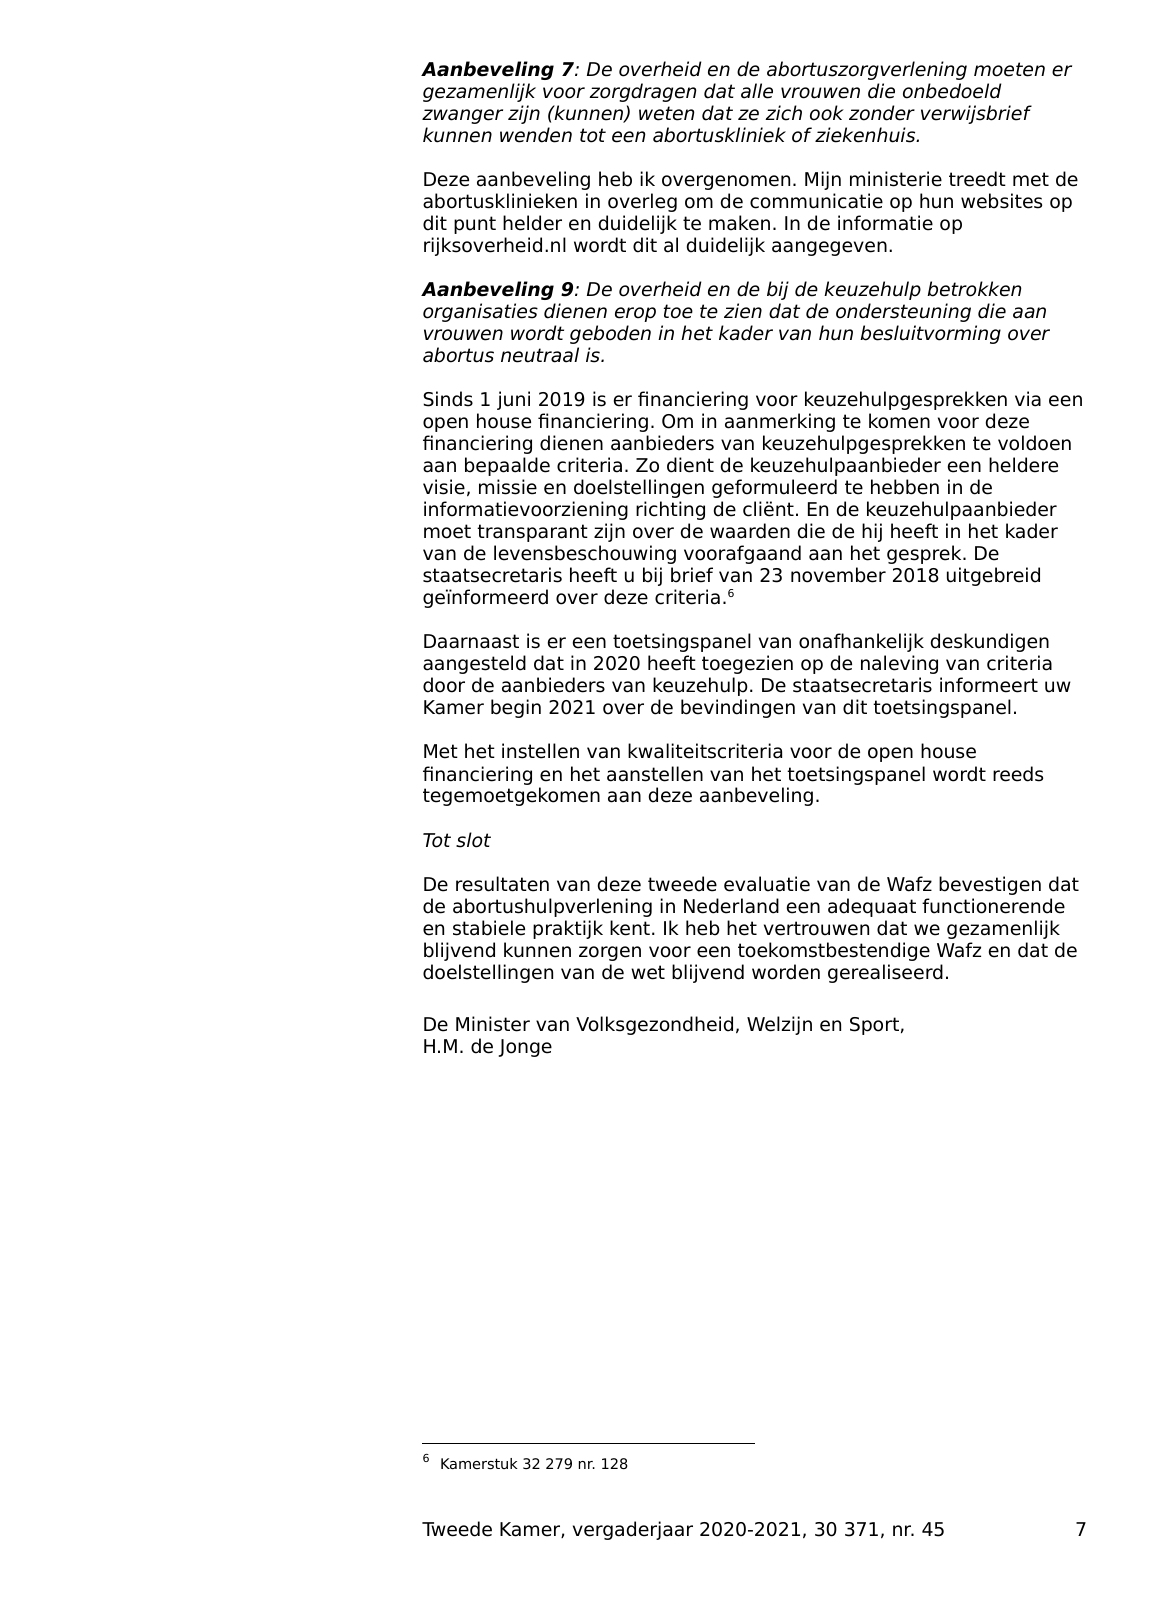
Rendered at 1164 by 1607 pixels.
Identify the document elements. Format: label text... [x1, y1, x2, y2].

text Aanbeveling 7: De overheid en de abortuszorgverlening moeten er gezamenlijk voor zorgdragen dat alle vrouwen die onbedoeld zwanger zijn (kunnen) weten dat ze zich ook zonder verwijsbrief kunnen wenden tot een abortuskliniek of ziekenhuis. [422, 59, 1087, 147]
text De resultaten van deze tweede evaluatie van de Wafz bevestigen dat de abortushulpverlening in Nederland een adequaat functionerende en stabiele praktijk kent. Ik heb het vertrouwen dat we gezamenlijk blijvend kunnen zorgen voor een toekomstbestendige Wafz en dat de doelstellingen van de wet blijvend worden gerealiseerd. [422, 874, 1087, 984]
subtitle Tot slot [422, 829, 1087, 852]
text Sinds 1 juni 2019 is er financiering voor keuzehulpgesprekken via een open house financiering. Om in aanmerking te komen voor deze financiering dienen aanbieders van keuzehulpgesprekken te voldoen aan bepaalde criteria. Zo dient de keuzehulpaanbieder een heldere visie, missie en doelstellingen geformuleerd te hebben in de informatievoorziening richting de cliënt. En de keuzehulpaanbieder moet transparant zijn over de waarden die de hij heeft in het kader van de levensbeschouwing voorafgaand aan het gesprek. De staatsecretaris heeft u bij brief van 23 november 2018 uitgebreid geïnformeerd over deze criteria. [422, 389, 1087, 609]
text De Minister van Volksgezondheid, Welzijn en Sport, H.M. de Jonge [422, 1014, 1087, 1058]
text Kamerstuk 32 279 nr. 128 [422, 1452, 1087, 1474]
text Met het instellen van kwaliteitscriteria voor de open house financiering en het aanstellen van het toetsingspanel wordt reeds tegemoetgekomen aan deze aanbeveling. [422, 741, 1087, 807]
text Aanbeveling 9: De overheid en de bij de keuzehulp betrokken organisaties dienen erop toe te zien dat de ondersteuning die aan vrouwen wordt geboden in het kader van hun besluitvorming over abortus neutraal is. [422, 279, 1087, 367]
text Deze aanbeveling heb ik overgenomen. Mijn ministerie treedt met de abortusklinieken in overleg om de communicatie op hun websites op dit punt helder en duidelijk te maken. In de informatie op rijksoverheid.nl wordt dit al duidelijk aangegeven. [422, 169, 1087, 257]
text Daarnaast is er een toetsingspanel van onafhankelijk deskundigen aangesteld dat in 2020 heeft toegezien op de naleving van criteria door de aanbieders van keuzehulp. De staatsecretaris informeert uw Kamer begin 2021 over de bevindingen van dit toetsingspanel. [422, 631, 1087, 719]
